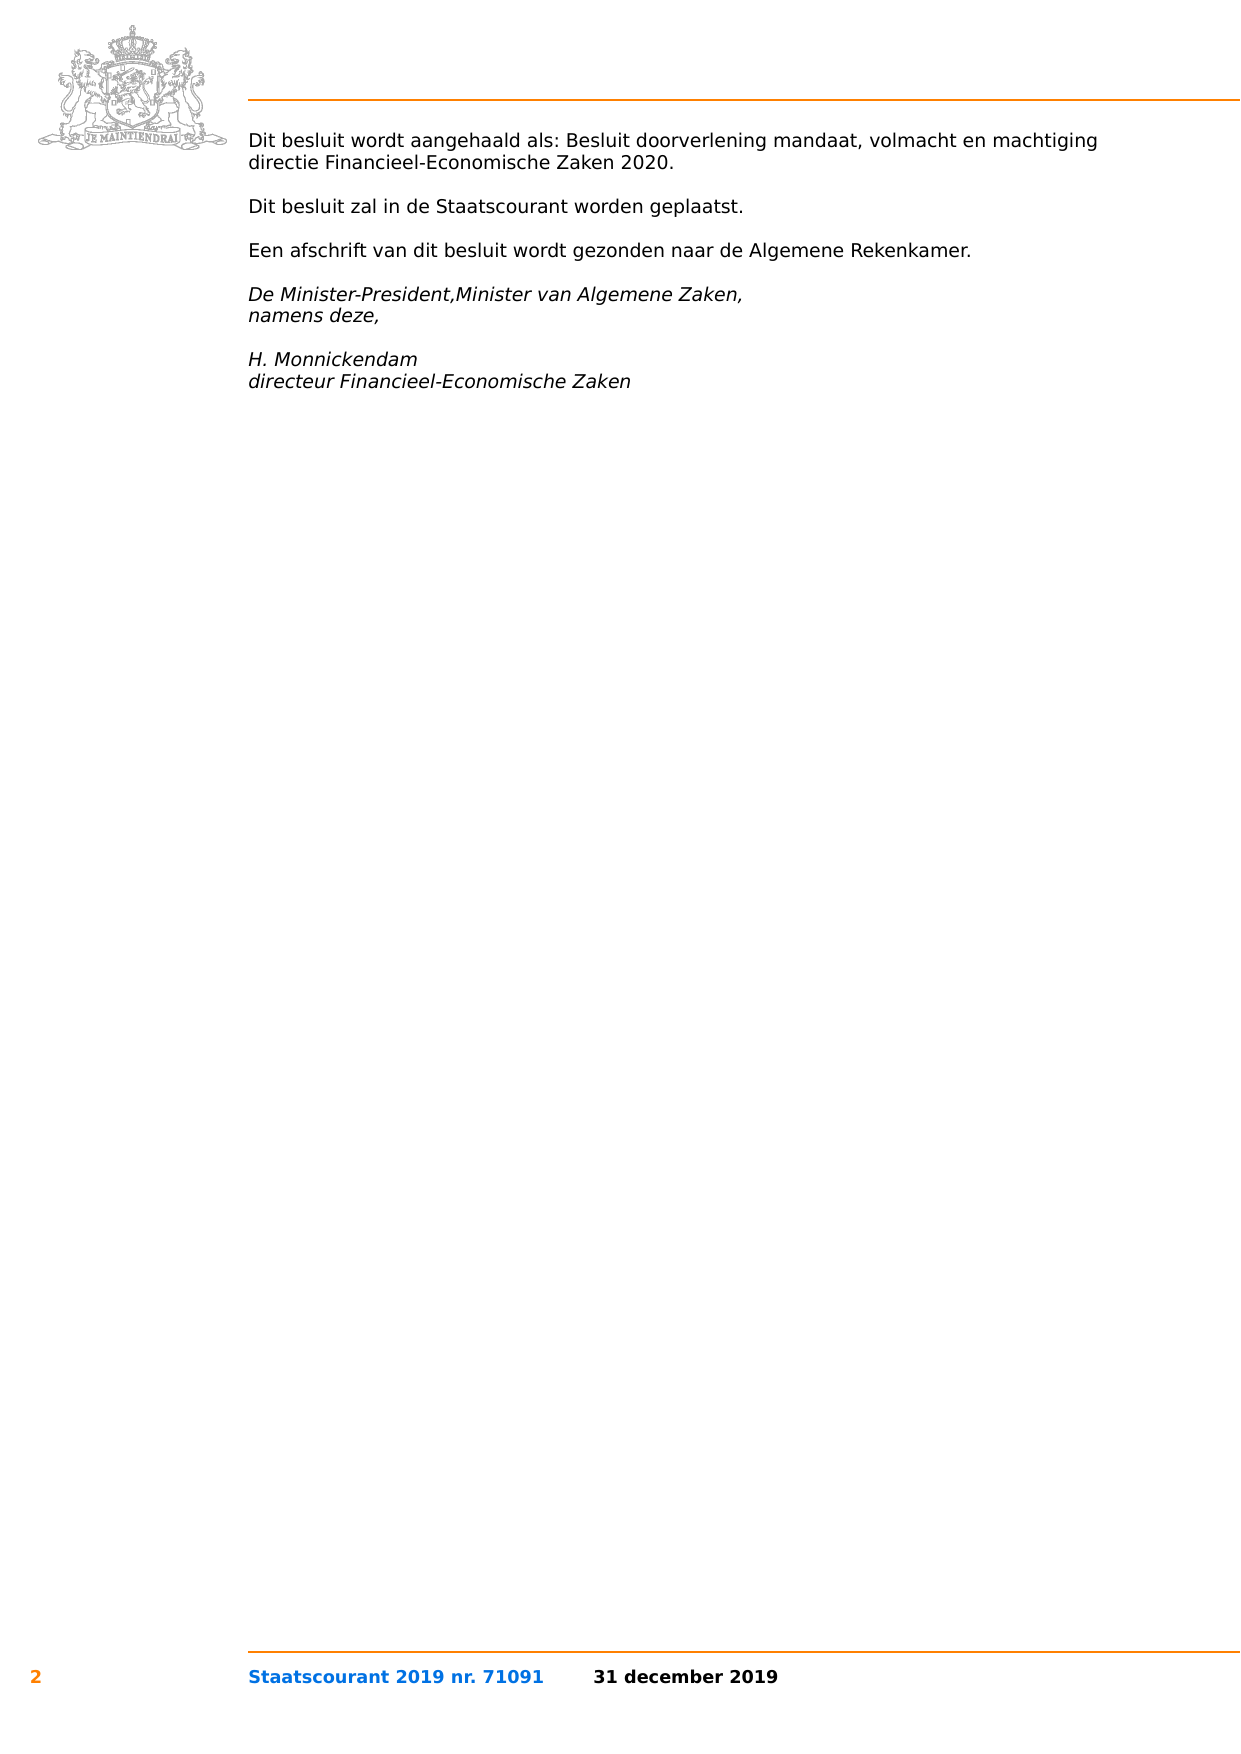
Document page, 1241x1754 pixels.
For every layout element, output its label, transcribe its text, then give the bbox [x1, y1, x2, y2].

picture [38, 25, 227, 150]
text Dit besluit zal in de Staatscourant worden geplaatst. [248, 196, 1163, 218]
text De Minister-President,Minister van Algemene Zaken, namens deze, H. Monnickendam directeur Financieel-Economische Zaken [248, 283, 1163, 393]
text Een afschrift van dit besluit wordt gezonden naar de Algemene Rekenkamer. [248, 239, 1163, 262]
text Dit besluit wordt aangehaald als: Besluit doorverlening mandaat, volmacht en machtiging directie Financieel-Economische Zaken 2020. [248, 130, 1163, 174]
